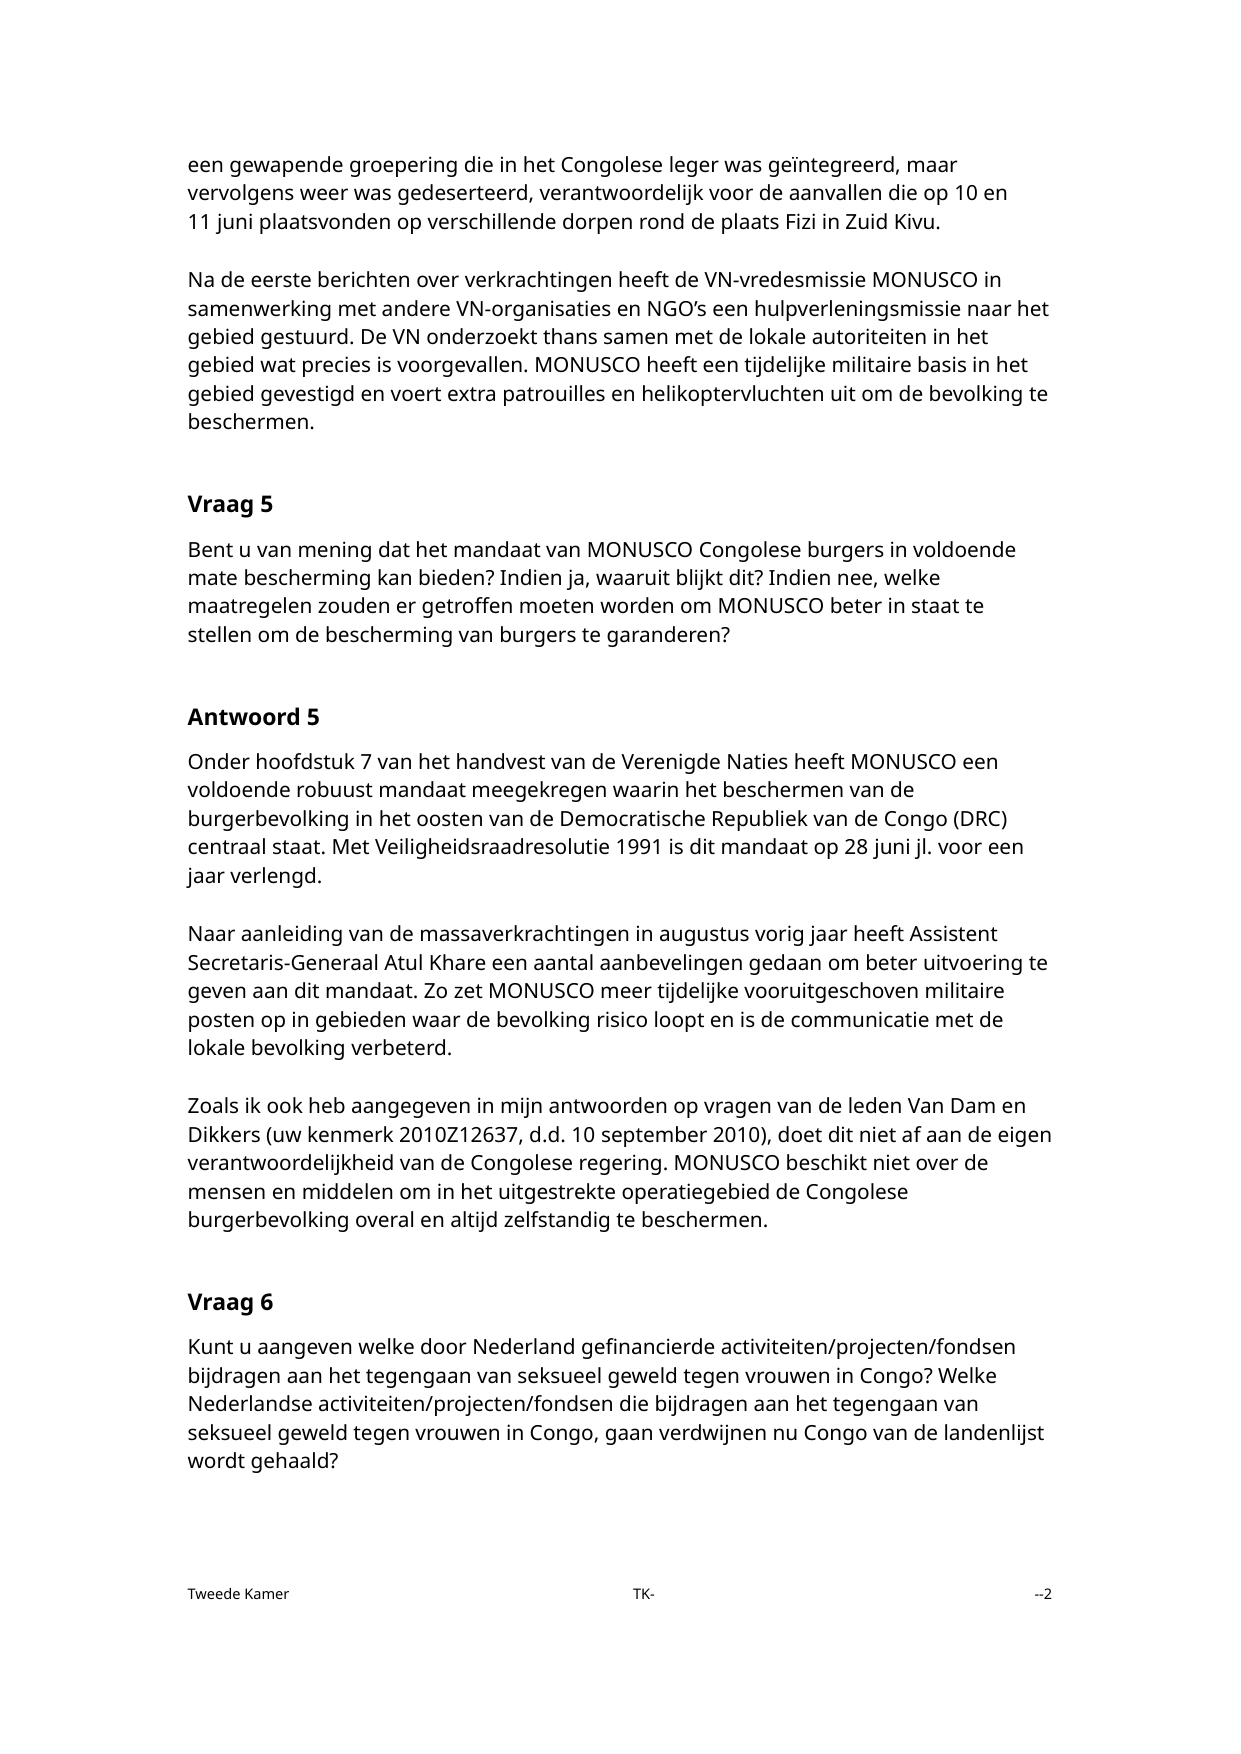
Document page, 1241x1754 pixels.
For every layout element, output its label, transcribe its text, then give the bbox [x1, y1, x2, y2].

text een gewapende groepering die in het Congolese leger was geïntegreerd, maar vervolgens weer was gedeserteerd, verantwoordelijk voor de aanvallen die op 10 en 11 juni plaatsvonden op verschillende dorpen rond de plaats Fizi in Zuid Kivu. [187, 150, 1053, 235]
text Na de eerste berichten over verkrachtingen heeft de VN-vredesmissie MONUSCO in samenwerking met andere VN-organisaties en NGO’s een hulpverleningsmissie naar het gebied gestuurd. De VN onderzoekt thans samen met de lokale autoriteiten in het gebied wat precies is voorgevallen. MONUSCO heeft een tijdelijke militaire basis in het gebied gevestigd en voert extra patrouilles en helikoptervluchten uit om de bevolking te beschermen. [187, 265, 1053, 436]
subtitle Vraag 5 [187, 488, 1053, 520]
text Kunt u aangeven welke door Nederland gefinancierde activiteiten/projecten/fondsen bijdragen aan het tegengaan van seksueel geweld tegen vrouwen in Congo? Welke Nederlandse activiteiten/projecten/fondsen die bijdragen aan het tegengaan van seksueel geweld tegen vrouwen in Congo, gaan verdwijnen nu Congo van de landenlijst wordt gehaald? [187, 1332, 1053, 1475]
text Naar aanleiding van de massaverkrachtingen in augustus vorig jaar heeft Assistent Secretaris-Generaal Atul Khare een aantal aanbevelingen gedaan om beter uitvoering te geven aan dit mandaat. Zo zet MONUSCO meer tijdelijke vooruitgeschoven militaire posten op in gebieden waar de bevolking risico loopt en is de communicatie met de lokale bevolking verbeterd. [187, 919, 1053, 1062]
text Onder hoofdstuk 7 van het handvest van de Verenigde Naties heeft MONUSCO een voldoende robuust mandaat meegekregen waarin het beschermen van de burgerbevolking in het oosten van de Democratische Republiek van de Congo (DRC) centraal staat. Met Veiligheidsraadresolutie 1991 is dit mandaat op 28 juni jl. voor een jaar verlengd. [187, 747, 1053, 889]
subtitle Vraag 6 [187, 1286, 1053, 1317]
subtitle Antwoord 5 [187, 701, 1053, 732]
text Bent u van mening dat het mandaat van MONUSCO Congolese burgers in voldoende mate bescherming kan bieden? Indien ja, waaruit blijkt dit? Indien nee, welke maatregelen zouden er getroffen moeten worden om MONUSCO beter in staat te stellen om de bescherming van burgers te garanderen? [187, 535, 1053, 648]
text Zoals ik ook heb aangegeven in mijn antwoorden op vragen van de leden Van Dam en Dikkers (uw kenmerk 2010Z12637, d.d. 10 september 2010), doet dit niet af aan de eigen verantwoordelijkheid van de Congolese regering. MONUSCO beschikt niet over de mensen en middelen om in het uitgestrekte operatiegebied de Congolese burgerbevolking overal en altijd zelfstandig te beschermen. [187, 1092, 1053, 1234]
